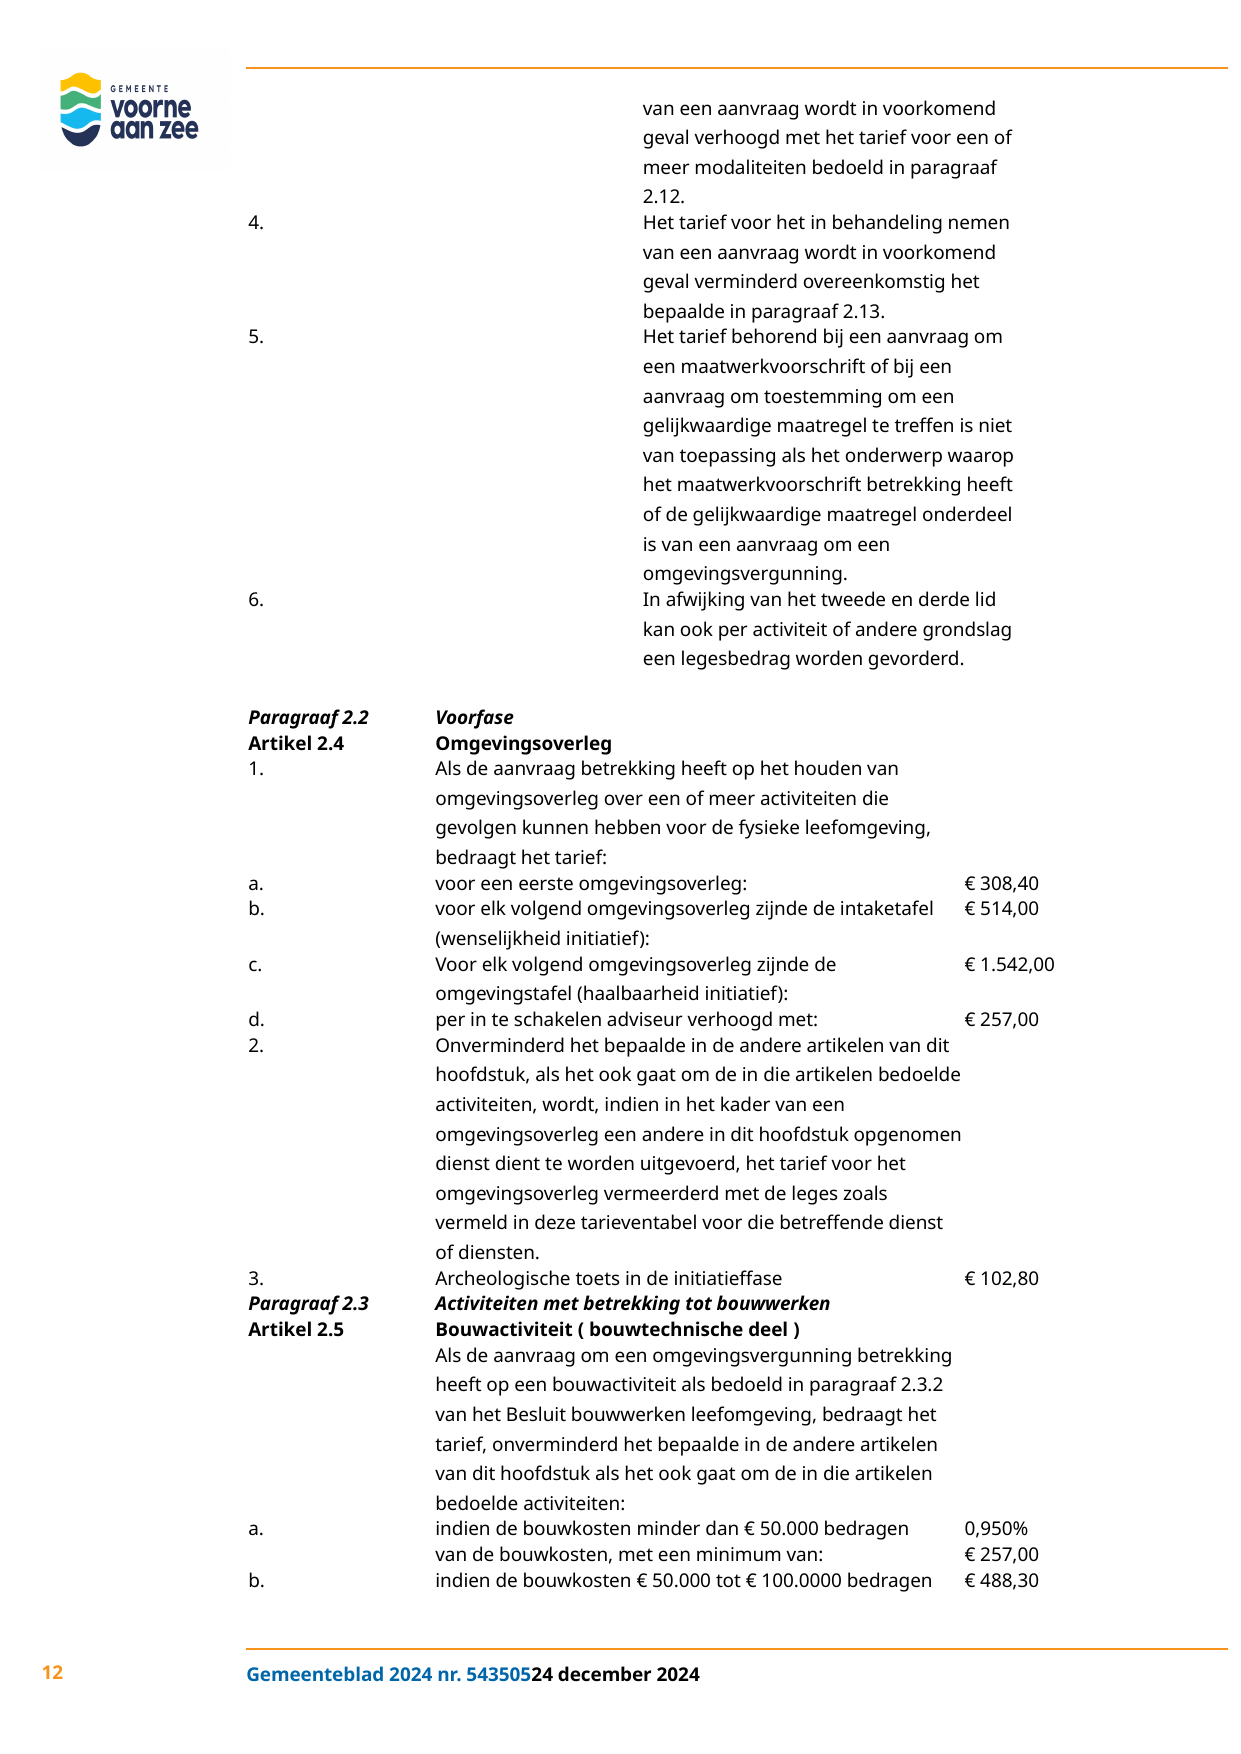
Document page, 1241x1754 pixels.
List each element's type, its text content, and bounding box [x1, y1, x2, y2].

table_cell Voor elk volgend omgevingsoverleg zijnde de omgevingstafel (haalbaarheid initiatief): [435, 951, 964, 1006]
table_cell € 514,00 [964, 896, 1152, 951]
table_cell [248, 1541, 435, 1567]
table_cell [248, 95, 643, 209]
table_cell [1020, 586, 1152, 671]
table_cell c. [248, 951, 435, 1006]
table_cell Onverminderd het bepaalde in de andere artikelen van dit hoofdstuk, als het ook gaat om de in die artikelen bedoelde activiteiten, wordt, indien in het kader van een omgevingsoverleg een andere in dit hoofdstuk opgenomen dienst dient te worden uitgevoerd, het tarief voor het omgevingsoverleg vermeerderd met de leges zoals vermeld in deze tarieventabel voor die betreffende dienst of diensten. [435, 1032, 964, 1265]
table_cell [964, 1342, 1152, 1516]
table_cell € 257,00 [964, 1541, 1152, 1567]
table_cell van de bouwkosten, met een minimum van: [435, 1541, 964, 1567]
table_cell indien de bouwkosten minder dan € 50.000 bedragen [435, 1516, 964, 1541]
table_cell Het tarief behorend bij een aanvraag om een maatwerkvoorschrift of bij een aanvraag om toestemming om een gelijkwaardige maatregel te treffen is niet van toepassing als het onderwerp waarop het maatwerkvoorschrift betrekking heeft of de gelijkwaardige maatregel onderdeel is van een aanvraag om een omgevingsvergunning. [643, 324, 1020, 586]
table_cell [1020, 324, 1152, 586]
table_cell In afwijking van het tweede en derde lid kan ook per activiteit of andere grondslag een legesbedrag worden gevorderd. [643, 586, 1020, 671]
table_cell Omgevingsoverleg [435, 730, 1152, 755]
table_cell [1020, 209, 1152, 324]
table_cell van een aanvraag wordt in voorkomend geval verhoogd met het tarief voor een of meer modaliteiten bedoeld in paragraaf 2.12. [643, 95, 1020, 209]
table_cell b. [248, 1567, 435, 1593]
table_cell Paragraaf 2.3 [248, 1291, 435, 1316]
table_cell Het tarief voor het in behandeling nemen van een aanvraag wordt in voorkomend geval verminderd overeenkomstig het bepaalde in paragraaf 2.13. [643, 209, 1020, 324]
table_cell € 308,40 [964, 870, 1152, 896]
table_cell Als de aanvraag om een omgevingsvergunning betrekking heeft op een bouwactiviteit als bedoeld in paragraaf 2.3.2 van het Besluit bouwwerken leefomgeving, bedraagt het tarief, onverminderd het bepaalde in de andere artikelen van dit hoofdstuk als het ook gaat om de in die artikelen bedoelde activiteiten: [435, 1342, 964, 1516]
table_header Paragraaf 2.2 [248, 704, 435, 730]
table_cell 0,950% [964, 1516, 1152, 1541]
table_cell d. [248, 1006, 435, 1032]
picture [41, 47, 231, 172]
table_cell [1020, 95, 1152, 209]
table_cell b. [248, 896, 435, 951]
table_cell € 257,00 [964, 1006, 1152, 1032]
table_cell € 102,80 [964, 1265, 1152, 1291]
table_cell € 1.542,00 [964, 951, 1152, 1006]
table_cell [964, 1032, 1152, 1265]
table_cell 4. [248, 209, 643, 324]
table_cell Als de aanvraag betrekking heeft op het houden van omgevingsoverleg over een of meer activiteiten die gevolgen kunnen hebben voor de fysieke leefomgeving, bedraagt het tarief: [435, 755, 964, 870]
table_cell 2. [248, 1032, 435, 1265]
table_cell per in te schakelen adviseur verhoogd met: [435, 1006, 964, 1032]
table_cell a. [248, 870, 435, 896]
table_cell [964, 755, 1152, 870]
table_cell indien de bouwkosten € 50.000 tot € 100.0000 bedragen [435, 1567, 964, 1593]
table_cell Activiteiten met betrekking tot bouwwerken [435, 1291, 1152, 1316]
table_cell voor een eerste omgevingsoverleg: [435, 870, 964, 896]
table_cell [248, 1342, 435, 1516]
table_cell 3. [248, 1265, 435, 1291]
table_cell Archeologische toets in de initiatieffase [435, 1265, 964, 1291]
table_cell a. [248, 1516, 435, 1541]
table_cell 5. [248, 324, 643, 586]
table_cell Bouwactiviteit ( bouwtechnische deel ) [435, 1316, 1152, 1342]
table_cell 1. [248, 755, 435, 870]
table_cell 6. [248, 586, 643, 671]
table_cell Artikel 2.5 [248, 1316, 435, 1342]
table_cell Artikel 2.4 [248, 730, 435, 755]
table_header Voorfase [435, 704, 1152, 730]
table_cell € 488,30 [964, 1567, 1152, 1593]
table_cell voor elk volgend omgevingsoverleg zijnde de intaketafel (wenselijkheid initiatief): [435, 896, 964, 951]
